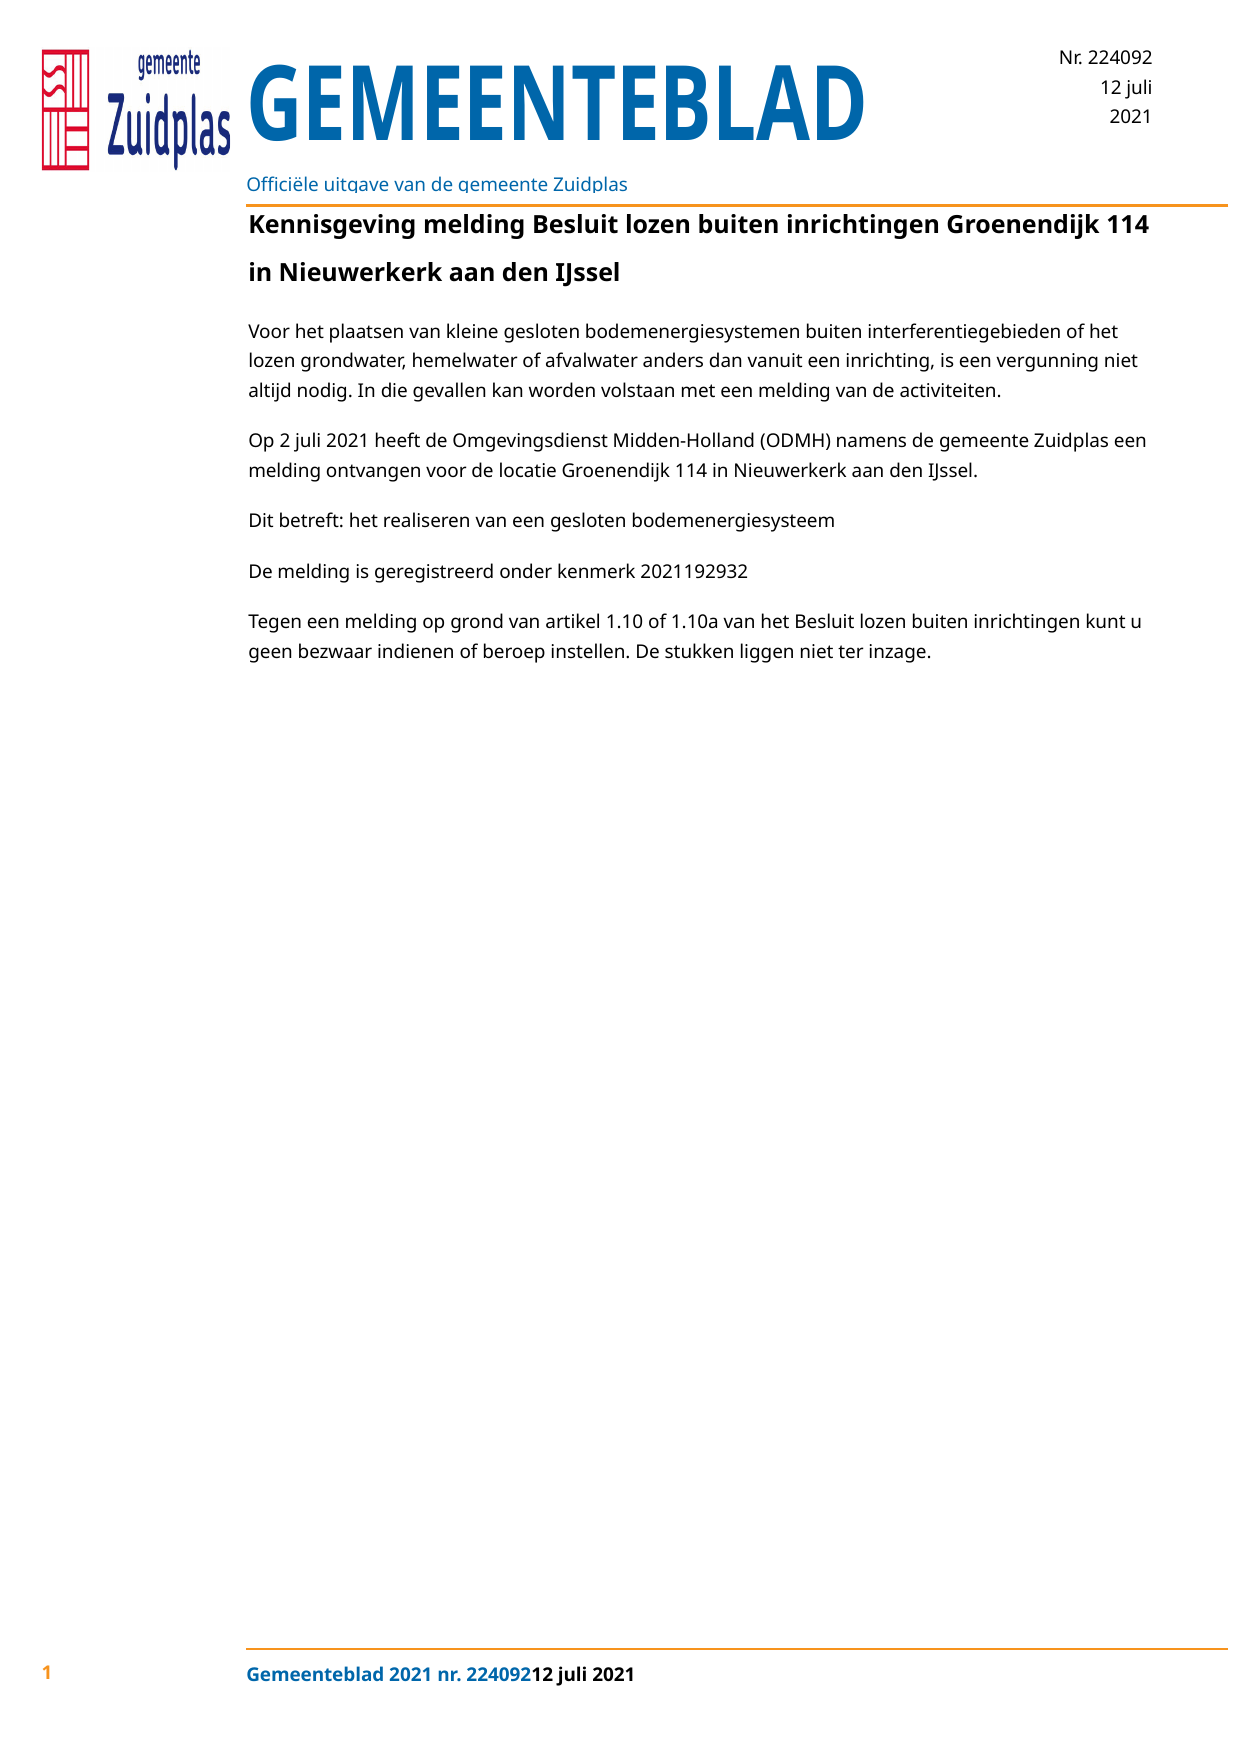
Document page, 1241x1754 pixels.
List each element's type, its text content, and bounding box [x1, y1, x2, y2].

text Tegen een melding op grond van artikel 1.10 of 1.10a van het Besluit lozen buiten inrichtingen kunt u geen bezwaar indienen of beroep instellen. De stukken liggen niet ter inzage. [248, 608, 1152, 664]
text Dit betreft: het realiseren van een gesloten bodemenergiesysteem [248, 507, 1152, 533]
text Kennisgeving melding Besluit lozen buiten inrichtingen Groenendijk 114 in Nieuwerkerk aan den IJssel [248, 207, 1152, 288]
text De melding is geregistreerd onder kenmerk 2021192932 [248, 558, 1152, 584]
picture [41, 47, 231, 172]
text Voor het plaatsen van kleine gesloten bodemenergiesystemen buiten interferentiegebieden of het lozen grondwater, hemelwater of afvalwater anders dan vanuit een inrichting, is een vergunning niet altijd nodig. In die gevallen kan worden volstaan met een melding van de activiteiten. [248, 318, 1152, 403]
text Op 2 juli 2021 heeft de Omgevingsdienst Midden-Holland (ODMH) namens de gemeente Zuidplas een melding ontvangen voor de locatie Groenendijk 114 in Nieuwerkerk aan den IJssel. [248, 427, 1152, 483]
